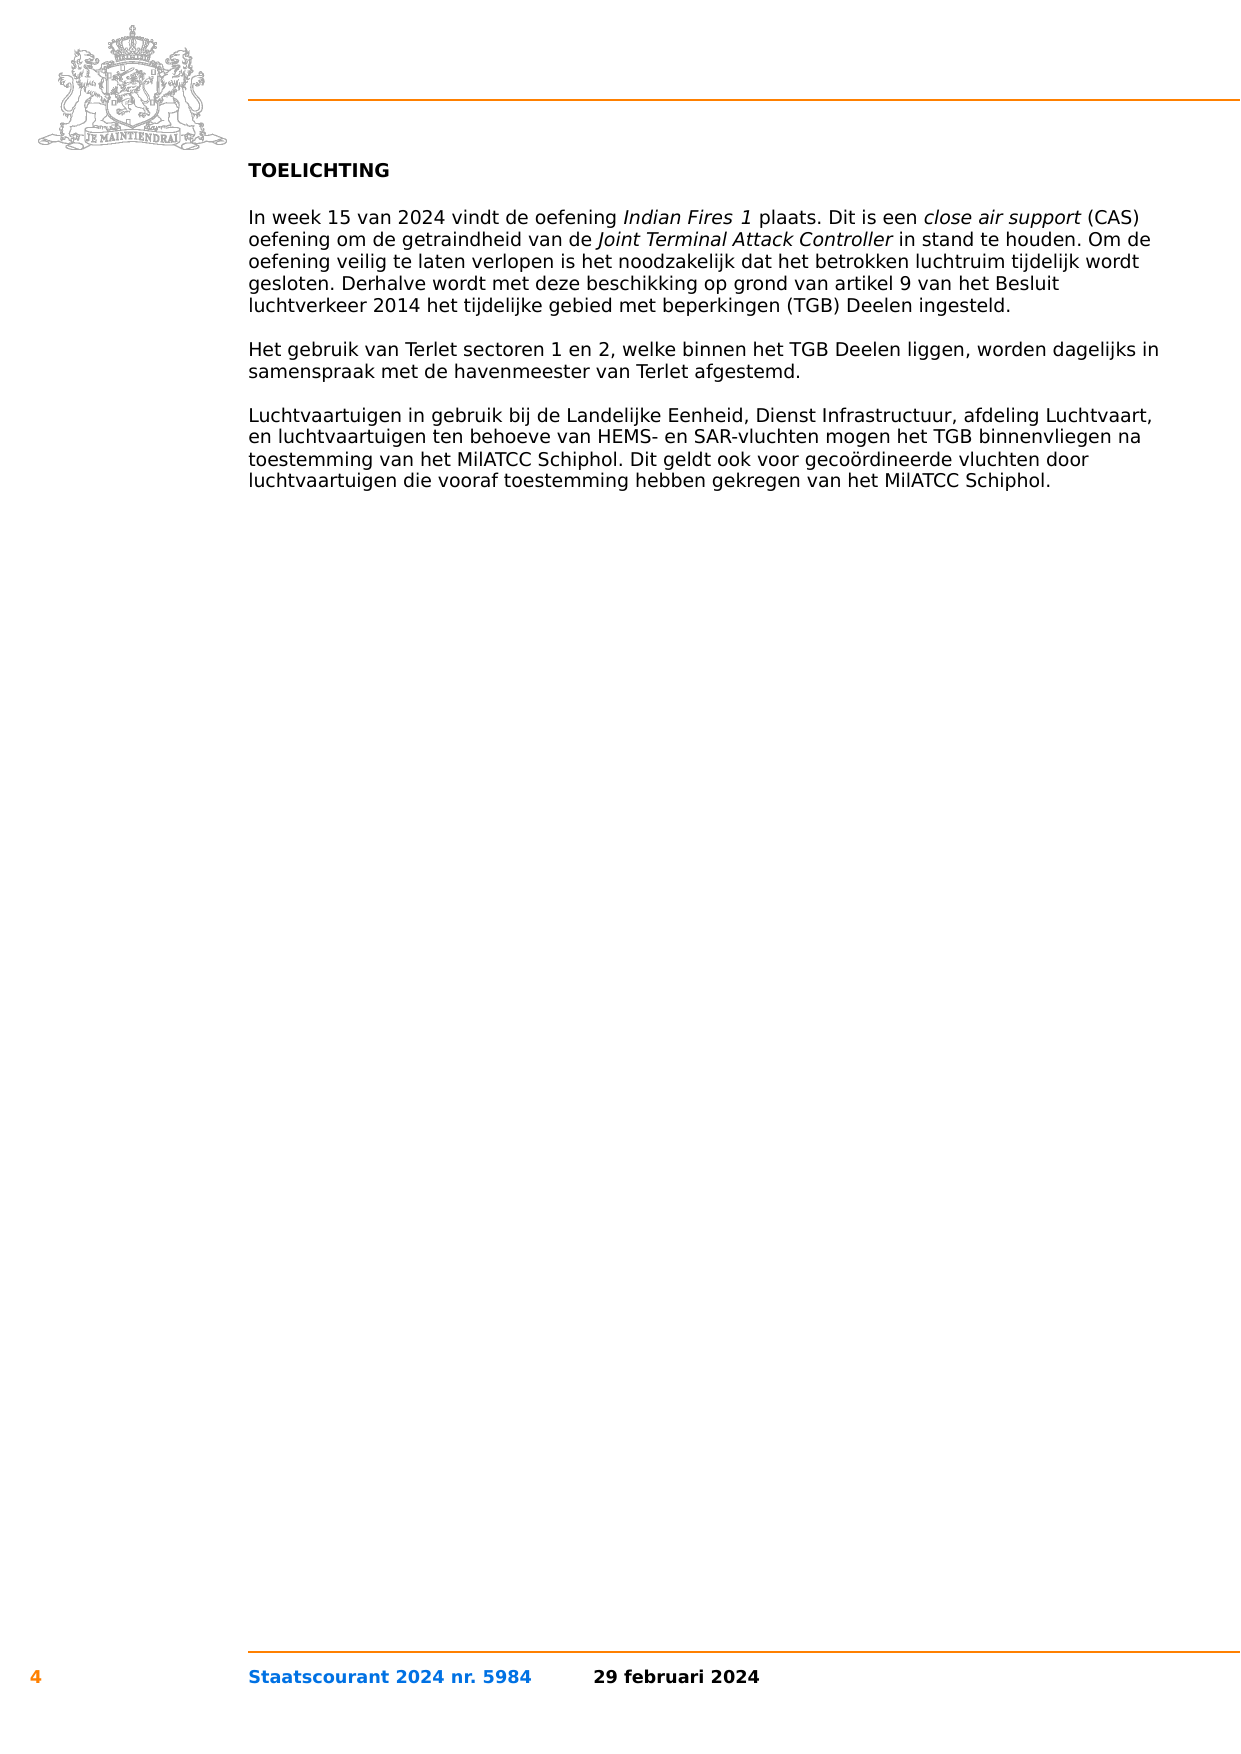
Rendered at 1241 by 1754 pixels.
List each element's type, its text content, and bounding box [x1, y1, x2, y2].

text Luchtvaartuigen in gebruik bij de Landelijke Eenheid, Dienst Infrastructuur, afdeling Luchtvaart, en luchtvaartuigen ten behoeve van HEMS- en SAR-vluchten mogen het TGB binnenvliegen na toestemming van het MilATCC Schiphol. Dit geldt ook voor gecoördineerde vluchten door luchtvaartuigen die vooraf toestemming hebben gekregen van het MilATCC Schiphol. [248, 404, 1163, 492]
text Het gebruik van Terlet sectoren 1 en 2, welke binnen het TGB Deelen liggen, worden dagelijks in samenspraak met de havenmeester van Terlet afgestemd. [248, 339, 1163, 383]
picture [38, 25, 227, 150]
text In week 15 van 2024 vindt de oefening Indian Fires 1 plaats. Dit is een close air support (CAS) oefening om de getraindheid van de Joint Terminal Attack Controller in stand te houden. Om de oefening veilig te laten verlopen is het noodzakelijk dat het betrokken luchtruim tijdelijk wordt gesloten. Derhalve wordt met deze beschikking op grond van artikel 9 van het Besluit luchtverkeer 2014 het tijdelijke gebied met beperkingen (TGB) Deelen ingesteld. [248, 207, 1163, 317]
subtitle TOELICHTING [248, 160, 1163, 182]
